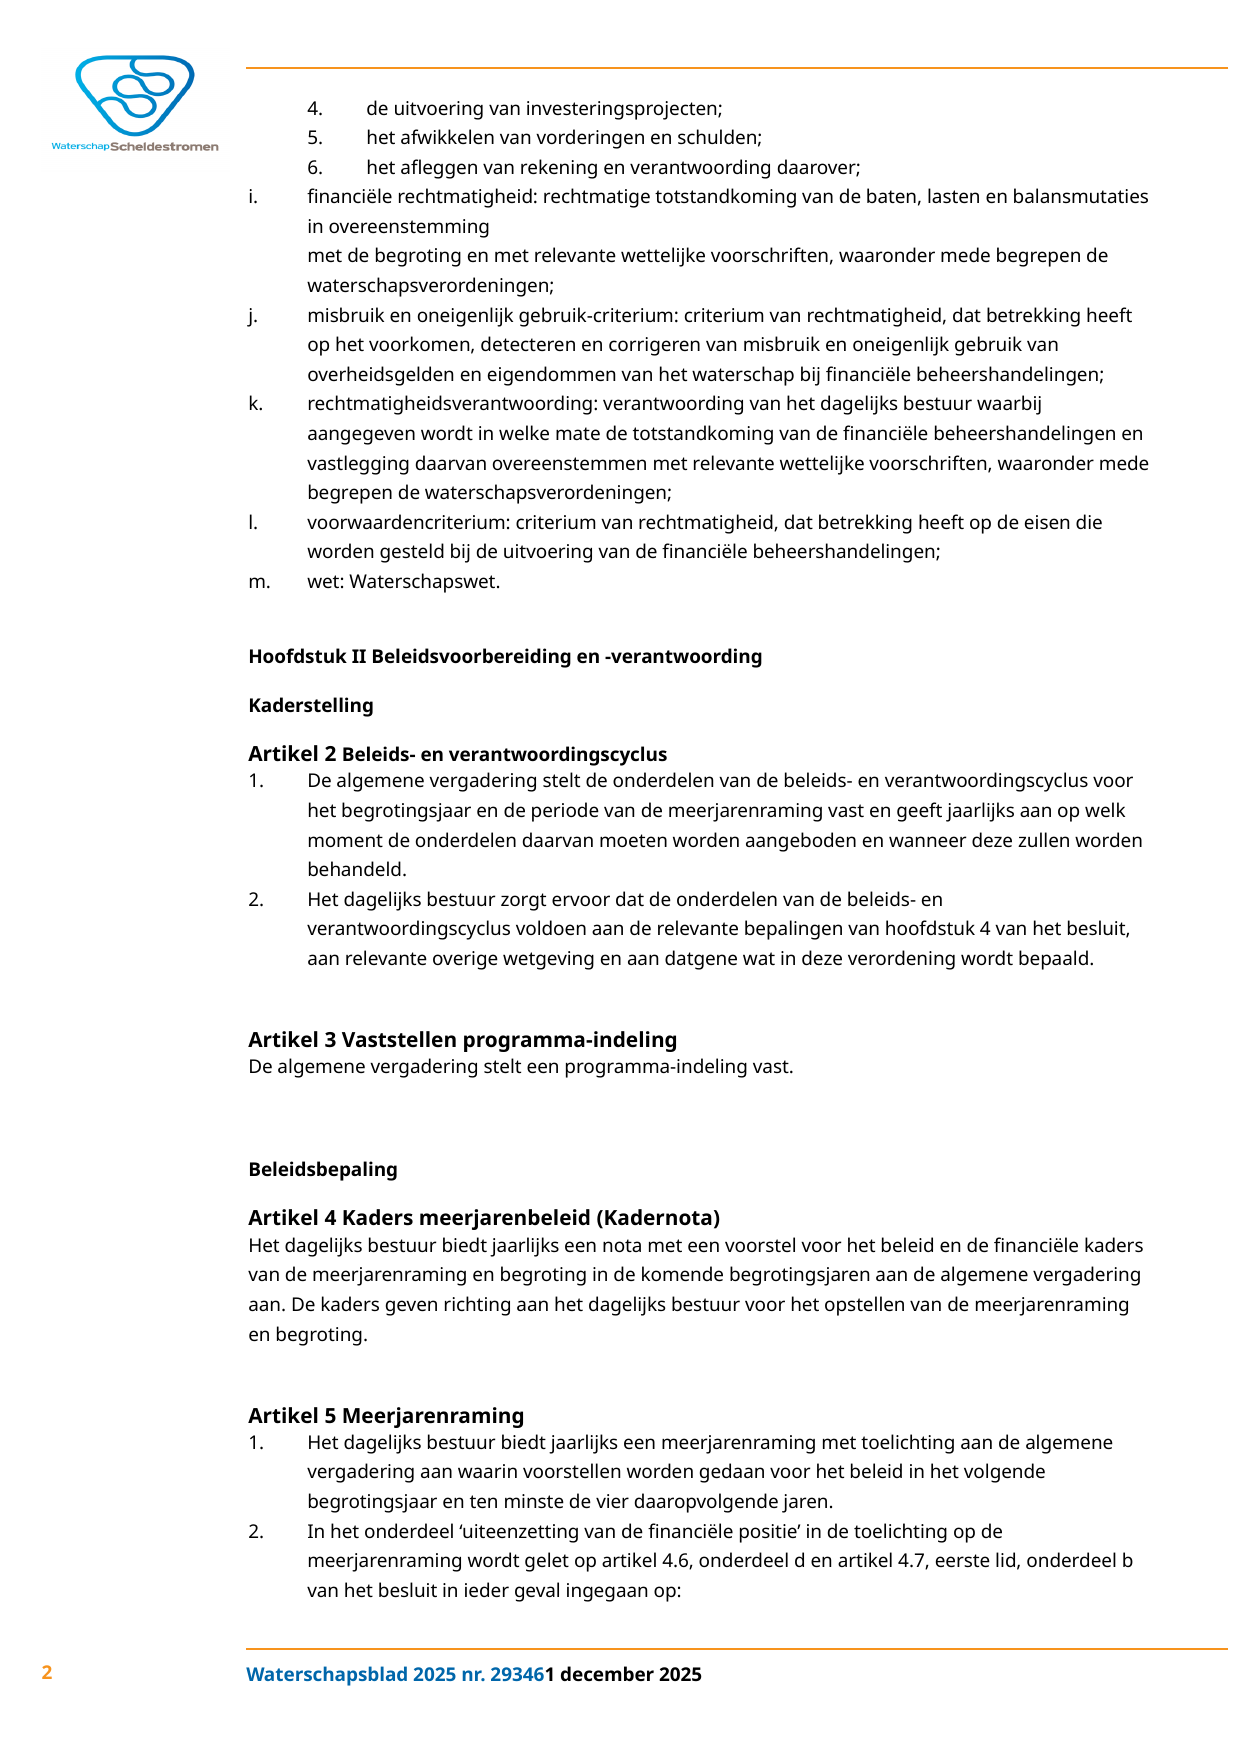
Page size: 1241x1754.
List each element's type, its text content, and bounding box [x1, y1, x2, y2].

text Beleidsbepaling [248, 1154, 1152, 1183]
picture [41, 47, 231, 172]
text Artikel 2 Beleids- en verantwoordingscyclus [248, 739, 1152, 768]
list het afwikkelen van vorderingen en schulden; [307, 124, 1152, 150]
list misbruik en oneigenlijk gebruik-criterium: criterium van rechtmatigheid, dat betrekking heeft op het voorkomen, detecteren en corrigeren van misbruik en oneigenlijk gebruik van overheidsgelden en eigendommen van het waterschap bij financiële beheershandelingen; [248, 302, 1152, 387]
text Hoofdstuk II Beleidsvoorbereiding en -verantwoording [248, 643, 1152, 669]
list met de begroting en met relevante wettelijke voorschriften, waaronder mede begrepen de waterschapsverordeningen; [248, 243, 1152, 298]
text Het dagelijks bestuur biedt jaarlijks een nota met een voorstel voor het beleid en de financiële kaders van de meerjarenraming en begroting in de komende begrotingsjaren aan de algemene vergadering aan. De kaders geven richting aan het dagelijks bestuur voor het opstellen van de meerjarenraming en begroting. [248, 1232, 1152, 1346]
text Artikel 3 Vaststellen programma-indeling [248, 1025, 1152, 1053]
list financiële rechtmatigheid: rechtmatige totstandkoming van de baten, lasten en balansmutaties in overeenstemming [248, 183, 1152, 239]
list Het dagelijks bestuur zorgt ervoor dat de onderdelen van de beleids- en verantwoordingscyclus voldoen aan de relevante bepalingen van hoofdstuk 4 van het besluit, aan relevante overige wetgeving en aan datgene wat in deze verordening wordt bepaald. [248, 886, 1152, 971]
text Artikel 5 Meerjarenraming [248, 1401, 1152, 1429]
list het afleggen van rekening en verantwoording daarover; [307, 154, 1152, 180]
list De algemene vergadering stelt de onderdelen van de beleids- en verantwoordingscyclus voor het begrotingsjaar en de periode van de meerjarenraming vast en geeft jaarlijks aan op welk moment de onderdelen daarvan moeten worden aangeboden en wanneer deze zullen worden behandeld. [248, 768, 1152, 882]
list In het onderdeel ‘uiteenzetting van de financiële positie’ in de toelichting op de meerjarenraming wordt gelet op artikel 4.6, onderdeel d en artikel 4.7, eerste lid, onderdeel b van het besluit in ieder geval ingegaan op: [248, 1518, 1152, 1603]
list rechtmatigheidsverantwoording: verantwoording van het dagelijks bestuur waarbij aangegeven wordt in welke mate de totstandkoming van de financiële beheershandelingen en vastlegging daarvan overeenstemmen met relevante wettelijke voorschriften, waaronder mede begrepen de waterschapsverordeningen; [248, 391, 1152, 505]
text De algemene vergadering stelt een programma-indeling vast. [248, 1053, 1152, 1079]
text Artikel 4 Kaders meerjarenbeleid (Kadernota) [248, 1203, 1152, 1232]
list de uitvoering van investeringsprojecten; [307, 95, 1152, 121]
list voorwaardencriterium: criterium van rechtmatigheid, dat betrekking heeft op de eisen die worden gesteld bij de uitvoering van de financiële beheershandelingen; [248, 509, 1152, 564]
list wet: Waterschapswet. [248, 568, 1152, 594]
list Het dagelijks bestuur biedt jaarlijks een meerjarenraming met toelichting aan de algemene vergadering aan waarin voorstellen worden gedaan voor het beleid in het volgende begrotingsjaar en ten minste de vier daaropvolgende jaren. [248, 1429, 1152, 1514]
text Kaderstelling [248, 690, 1152, 718]
